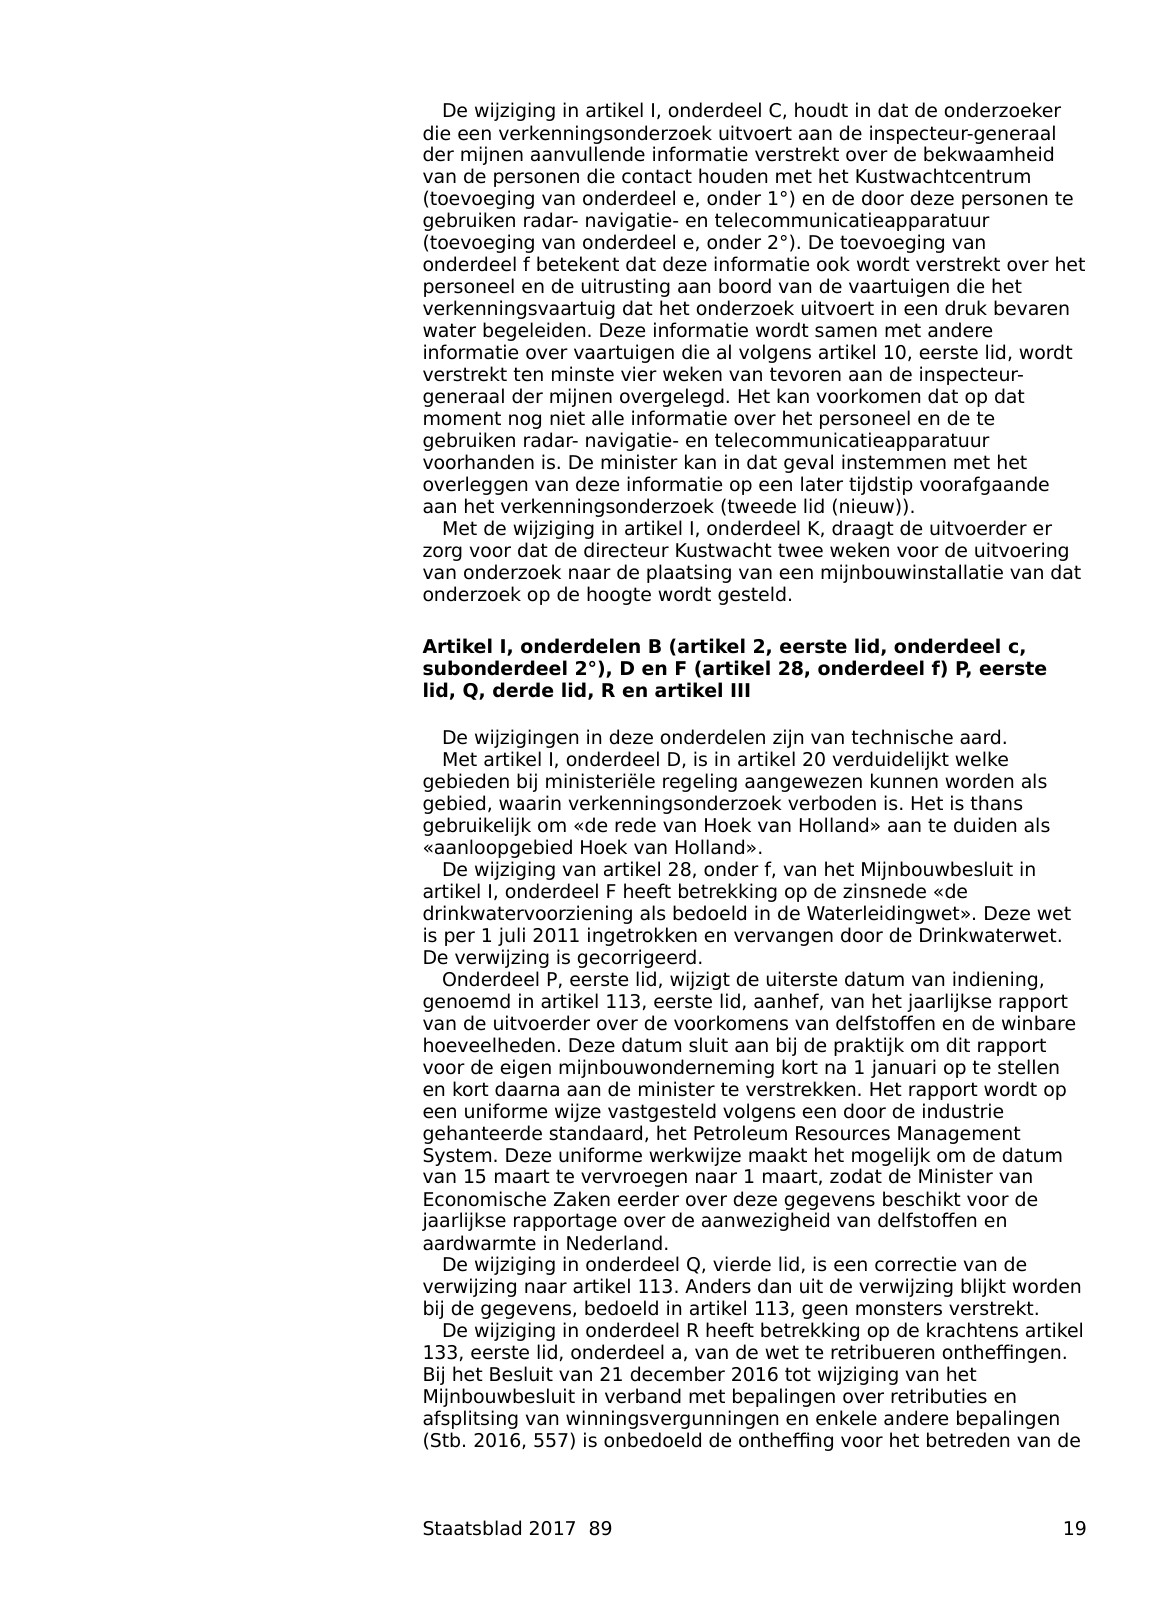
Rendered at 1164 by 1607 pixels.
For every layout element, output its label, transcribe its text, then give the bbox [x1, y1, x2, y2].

text Met artikel I, onderdeel D, is in artikel 20 verduidelijkt welke gebieden bij ministeriële regeling aangewezen kunnen worden als gebied, waarin verkenningsonderzoek verboden is. Het is thans gebruikelijk om «de rede van Hoek van Holland» aan te duiden als «aanloopgebied Hoek van Holland». [422, 749, 1087, 859]
text Met de wijziging in artikel I, onderdeel K, draagt de uitvoerder er zorg voor dat de directeur Kustwacht twee weken voor de uitvoering van onderzoek naar de plaatsing van een mijnbouwinstallatie van dat onderzoek op de hoogte wordt gesteld. [422, 518, 1087, 606]
text De wijziging van artikel 28, onder f, van het Mijnbouwbesluit in artikel I, onderdeel F heeft betrekking op de zinsnede «de drinkwatervoorziening als bedoeld in de Waterleidingwet». Deze wet is per 1 juli 2011 ingetrokken en vervangen door de Drinkwaterwet. De verwijzing is gecorrigeerd. [422, 859, 1087, 969]
text De wijziging in onderdeel R heeft betrekking op de krachtens artikel 133, eerste lid, onderdeel a, van de wet te retribueren ontheffingen. Bij het Besluit van 21 december 2016 tot wijziging van het Mijnbouwbesluit in verband met bepalingen over retributies en afsplitsing van winningsvergunningen en enkele andere bepalingen (Stb. 2016, 557) is onbedoeld de ontheffing voor het betreden van de [422, 1320, 1087, 1452]
text De wijzigingen in deze onderdelen zijn van technische aard. [422, 727, 1087, 749]
subtitle Artikel I, onderdelen B (artikel 2, eerste lid, onderdeel c, subonderdeel 2°), D en F (artikel 28, onderdeel f) P, eerste lid, Q, derde lid, R en artikel III [422, 636, 1087, 702]
text De wijziging in onderdeel Q, vierde lid, is een correctie van de verwijzing naar artikel 113. Anders dan uit de verwijzing blijkt worden bij de gegevens, bedoeld in artikel 113, geen monsters verstrekt. [422, 1254, 1087, 1320]
text De wijziging in artikel I, onderdeel C, houdt in dat de onderzoeker die een verkenningsonderzoek uitvoert aan de inspecteur-generaal der mijnen aanvullende informatie verstrekt over de bekwaamheid van de personen die contact houden met het Kustwachtcentrum (toevoeging van onderdeel e, onder 1°) en de door deze personen te gebruiken radar- navigatie- en telecommunicatieapparatuur (toevoeging van onderdeel e, onder 2°). De toevoeging van onderdeel f betekent dat deze informatie ook wordt verstrekt over het personeel en de uitrusting aan boord van de vaartuigen die het verkenningsvaartuig dat het onderzoek uitvoert in een druk bevaren water begeleiden. Deze informatie wordt samen met andere informatie over vaartuigen die al volgens artikel 10, eerste lid, wordt verstrekt ten minste vier weken van tevoren aan de inspecteur-generaal der mijnen overgelegd. Het kan voorkomen dat op dat moment nog niet alle informatie over het personeel en de te gebruiken radar- navigatie- en telecommunicatieapparatuur voorhanden is. De minister kan in dat geval instemmen met het overleggen van deze informatie op een later tijdstip voorafgaande aan het verkenningsonderzoek (tweede lid (nieuw)). [422, 100, 1087, 518]
text Onderdeel P, eerste lid, wijzigt de uiterste datum van indiening, genoemd in artikel 113, eerste lid, aanhef, van het jaarlijkse rapport van de uitvoerder over de voorkomens van delfstoffen en de winbare hoeveelheden. Deze datum sluit aan bij de praktijk om dit rapport voor de eigen mijnbouwonderneming kort na 1 januari op te stellen en kort daarna aan de minister te verstrekken. Het rapport wordt op een uniforme wijze vastgesteld volgens een door de industrie gehanteerde standaard, het Petroleum Resources Management System. Deze uniforme werkwijze maakt het mogelijk om de datum van 15 maart te vervroegen naar 1 maart, zodat de Minister van Economische Zaken eerder over deze gegevens beschikt voor de jaarlijkse rapportage over de aanwezigheid van delfstoffen en aardwarmte in Nederland. [422, 969, 1087, 1254]
